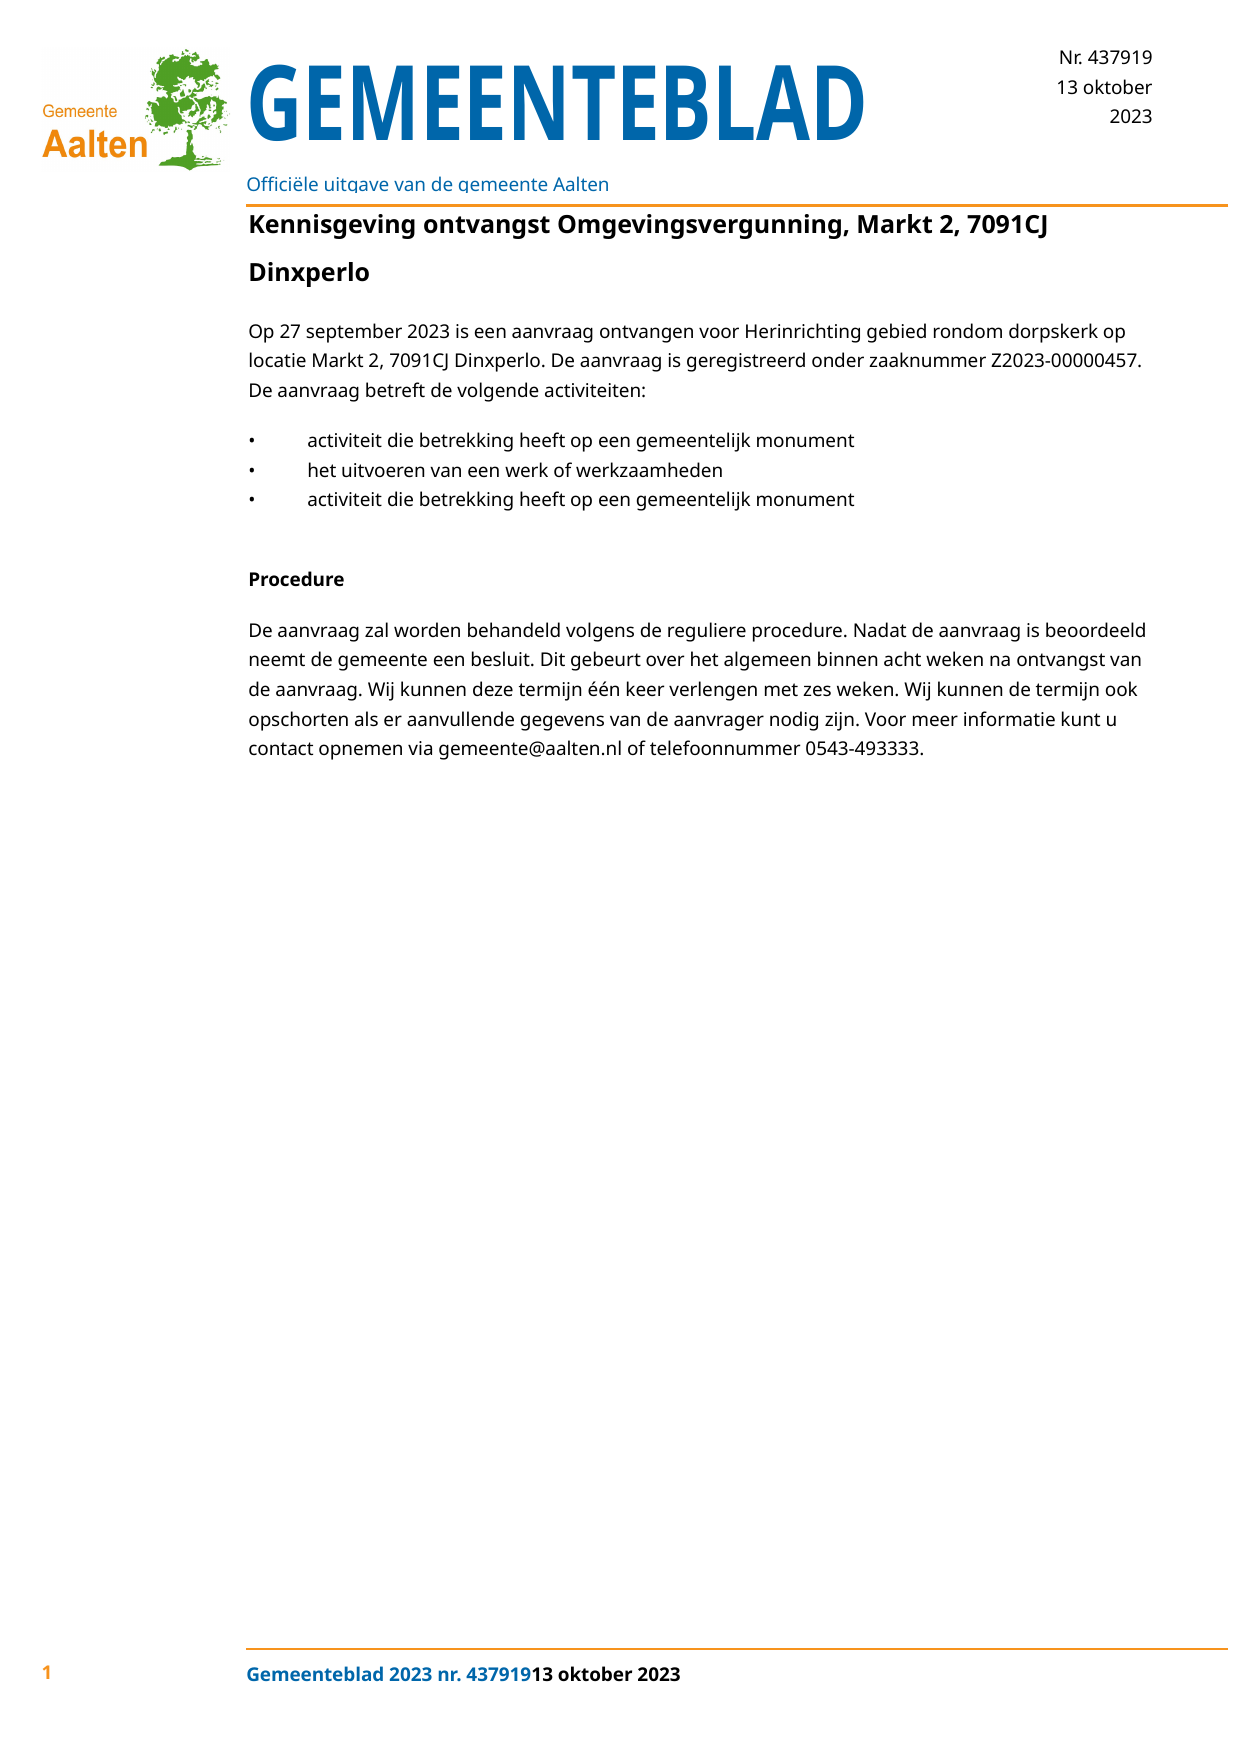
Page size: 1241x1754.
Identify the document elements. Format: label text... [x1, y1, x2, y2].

text De aanvraag zal worden behandeld volgens de reguliere procedure. Nadat de aanvraag is beoordeeld neemt de gemeente een besluit. Dit gebeurt over het algemeen binnen acht weken na ontvangst van de aanvraag. Wij kunnen deze termijn één keer verlengen met zes weken. Wij kunnen de termijn ook opschorten als er aanvullende gegevens van de aanvrager nodig zijn. Voor meer informatie kunt u contact opnemen via gemeente@aalten.nl of telefoonnummer 0543-493333. [248, 617, 1152, 761]
text Kennisgeving ontvangst Omgevingsvergunning, Markt 2, 7091CJ Dinxperlo [248, 207, 1152, 288]
text Procedure [248, 567, 1152, 592]
list activiteit die betrekking heeft op een gemeentelijk monument [248, 487, 1152, 512]
text Op 27 september 2023 is een aanvraag ontvangen voor Herinrichting gebied rondom dorpskerk op locatie Markt 2, 7091CJ Dinxperlo. De aanvraag is geregistreerd onder zaaknummer Z2023-00000457. De aanvraag betreft de volgende activiteiten: [248, 318, 1152, 403]
list activiteit die betrekking heeft op een gemeentelijk monument [248, 427, 1152, 453]
list het uitvoeren van een werk of werkzaamheden [248, 457, 1152, 483]
picture [41, 47, 231, 172]
